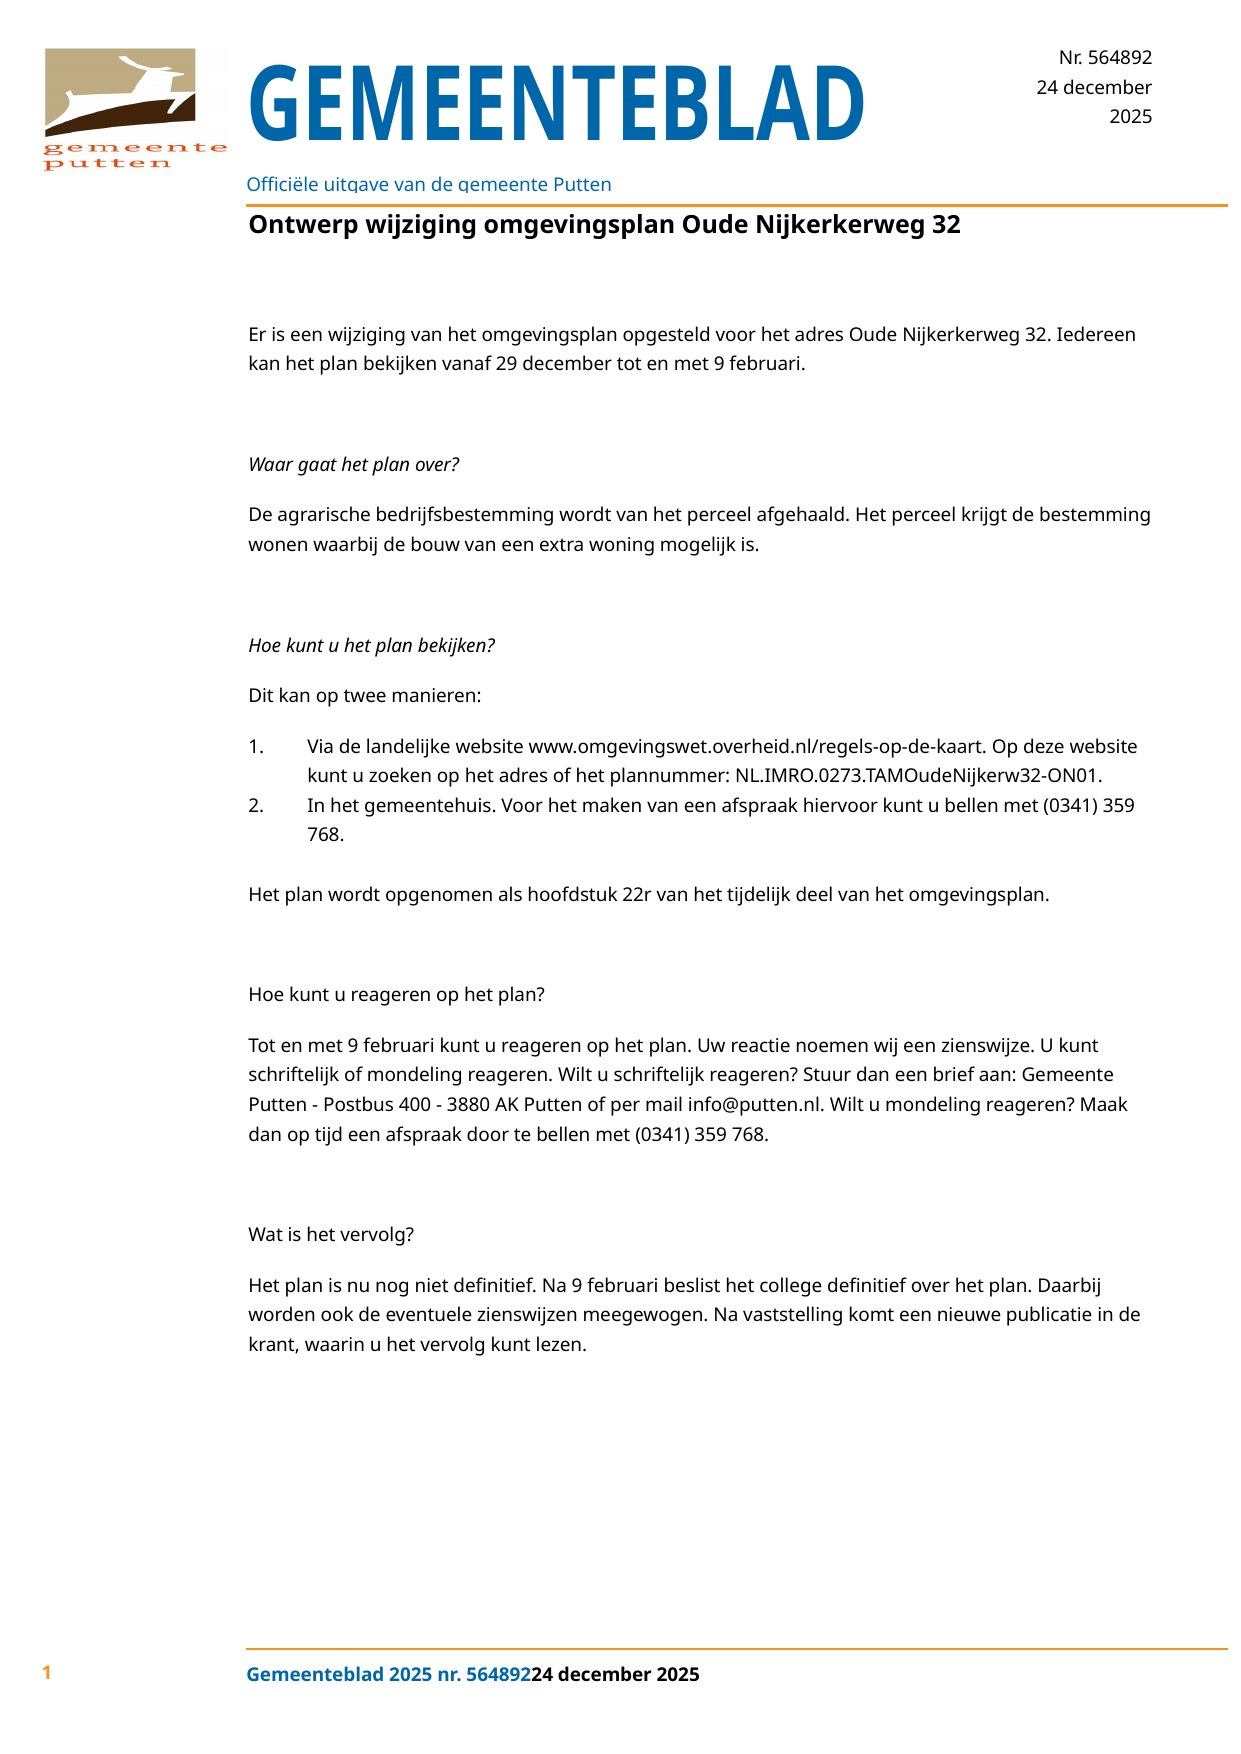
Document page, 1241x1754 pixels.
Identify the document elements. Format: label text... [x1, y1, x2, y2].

text Tot en met 9 februari kunt u reageren op het plan. Uw reactie noemen wij een zienswijze. U kunt schriftelijk of mondeling reageren. Wilt u schriftelijk reageren? Stuur dan een brief aan: Gemeente Putten - Postbus 400 - 3880 AK Putten of per mail info@putten.nl. Wilt u mondeling reageren? Maak dan op tijd een afspraak door te bellen met (0341) 359 768. [248, 1032, 1152, 1146]
text Het plan wordt opgenomen als hoofdstuk 22r van het tijdelijk deel van het omgevingsplan. [248, 881, 1152, 906]
text De agrarische bedrijfsbestemming wordt van het perceel afgehaald. Het perceel krijgt de bestemming wonen waarbij de bouw van een extra woning mogelijk is. [248, 502, 1152, 557]
list In het gemeentehuis. Voor het maken van een afspraak hiervoor kunt u bellen met (0341) 359 768. [248, 792, 1152, 847]
text Waar gaat het plan over? [248, 451, 1152, 477]
text Dit kan op twee manieren: [248, 682, 1152, 708]
text Hoe kunt u het plan bekijken? [248, 632, 1152, 658]
text Het plan is nu nog niet definitief. Na 9 februari beslist het college definitief over het plan. Daarbij worden ook de eventuele zienswijzen meegewogen. Na vaststelling komt een nieuwe publicatie in de krant, waarin u het vervolg kunt lezen. [248, 1272, 1152, 1357]
text Ontwerp wijziging omgevingsplan Oude Nijkerkerweg 32 [248, 207, 1152, 241]
picture [41, 47, 231, 172]
text Er is een wijziging van het omgevingsplan opgesteld voor het adres Oude Nijkerkerweg 32. Iedereen kan het plan bekijken vanaf 29 december tot en met 9 februari. [248, 321, 1152, 376]
text Wat is het vervolg? [248, 1222, 1152, 1247]
text Hoe kunt u reageren op het plan? [248, 982, 1152, 1007]
list Via de landelijke website www.omgevingswet.overheid.nl/regels-op-de-kaart. Op deze website kunt u zoeken op het adres of het plannummer: NL.IMRO.0273.TAMOudeNijkerw32-ON01. [248, 733, 1152, 788]
